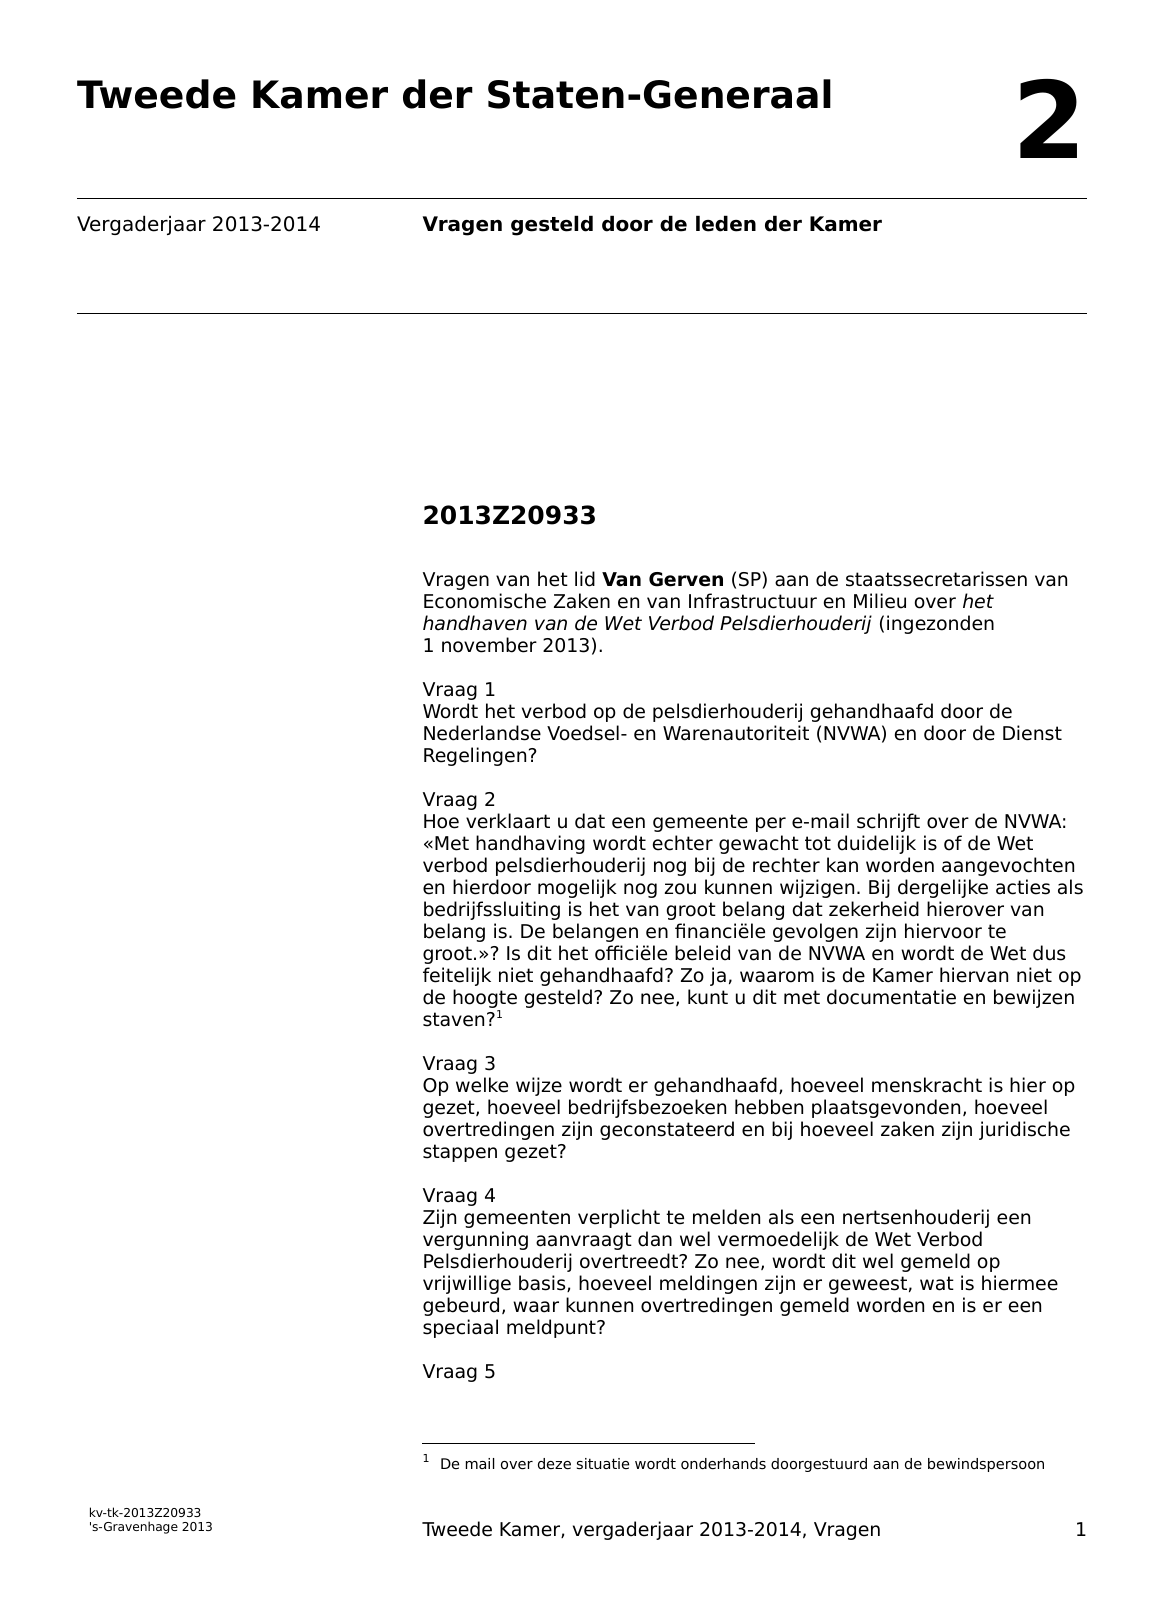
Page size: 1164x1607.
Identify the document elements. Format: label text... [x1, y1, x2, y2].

text Vraag 1 [422, 679, 1087, 701]
text 2013Z20933 [422, 501, 1087, 531]
table_cell Vergaderjaar 2013-2014 [77, 199, 422, 313]
text Zijn gemeenten verplicht te melden als een nertsenhouderij een vergunning aanvraagt dan wel vermoedelijk de Wet Verbod Pelsdierhouderij overtreedt? Zo nee, wordt dit wel gemeld op vrijwillige basis, hoeveel meldingen zijn er geweest, wat is hiermee gebeurd, waar kunnen overtredingen gemeld worden en is er een speciaal meldpunt? [422, 1207, 1087, 1339]
text Vraag 2 [422, 789, 1087, 811]
table_cell Vragen gesteld door de leden der Kamer [422, 199, 1087, 313]
text Vraag 4 [422, 1185, 1087, 1207]
text De mail over deze situatie wordt onderhands doorgestuurd aan de bewindspersoon [422, 1452, 1087, 1474]
text Op welke wijze wordt er gehandhaafd, hoeveel menskracht is hier op gezet, hoeveel bedrijfsbezoeken hebben plaatsgevonden, hoeveel overtredingen zijn geconstateerd en bij hoeveel zaken zijn juridische stappen gezet? [422, 1075, 1087, 1163]
text kv-tk-2013Z20933 [88, 1506, 323, 1520]
text Vraag 5 [422, 1361, 1087, 1383]
text Vragen van het lid Van Gerven (SP) aan de staatssecretarissen van Economische Zaken en van Infrastructuur en Milieu over het handhaven van de Wet Verbod Pelsdierhouderij (ingezonden 1 november 2013). [422, 569, 1087, 657]
text 's-Gravenhage 2013 [88, 1520, 323, 1534]
text Wordt het verbod op de pelsdierhouderij gehandhaafd door de Nederlandse Voedsel- en Warenautoriteit (NVWA) en door de Dienst Regelingen? [422, 701, 1087, 767]
table_header Tweede Kamer der Staten-Generaal [77, 59, 886, 198]
text Vraag 3 [422, 1053, 1087, 1075]
table_header 2 [886, 59, 1087, 198]
text Hoe verklaart u dat een gemeente per e-mail schrijft over de NVWA: «Met handhaving wordt echter gewacht tot duidelijk is of de Wet verbod pelsdierhouderij nog bij de rechter kan worden aangevochten en hierdoor mogelijk nog zou kunnen wijzigen. Bij dergelijke acties als bedrijfssluiting is het van groot belang dat zekerheid hierover van belang is. De belangen en financiële gevolgen zijn hiervoor te groot.»? Is dit het officiële beleid van de NVWA en wordt de Wet dus feitelijk niet gehandhaafd? Zo ja, waarom is de Kamer hiervan niet op de hoogte gesteld? Zo nee, kunt u dit met documentatie en bewijzen staven? [422, 811, 1087, 1031]
